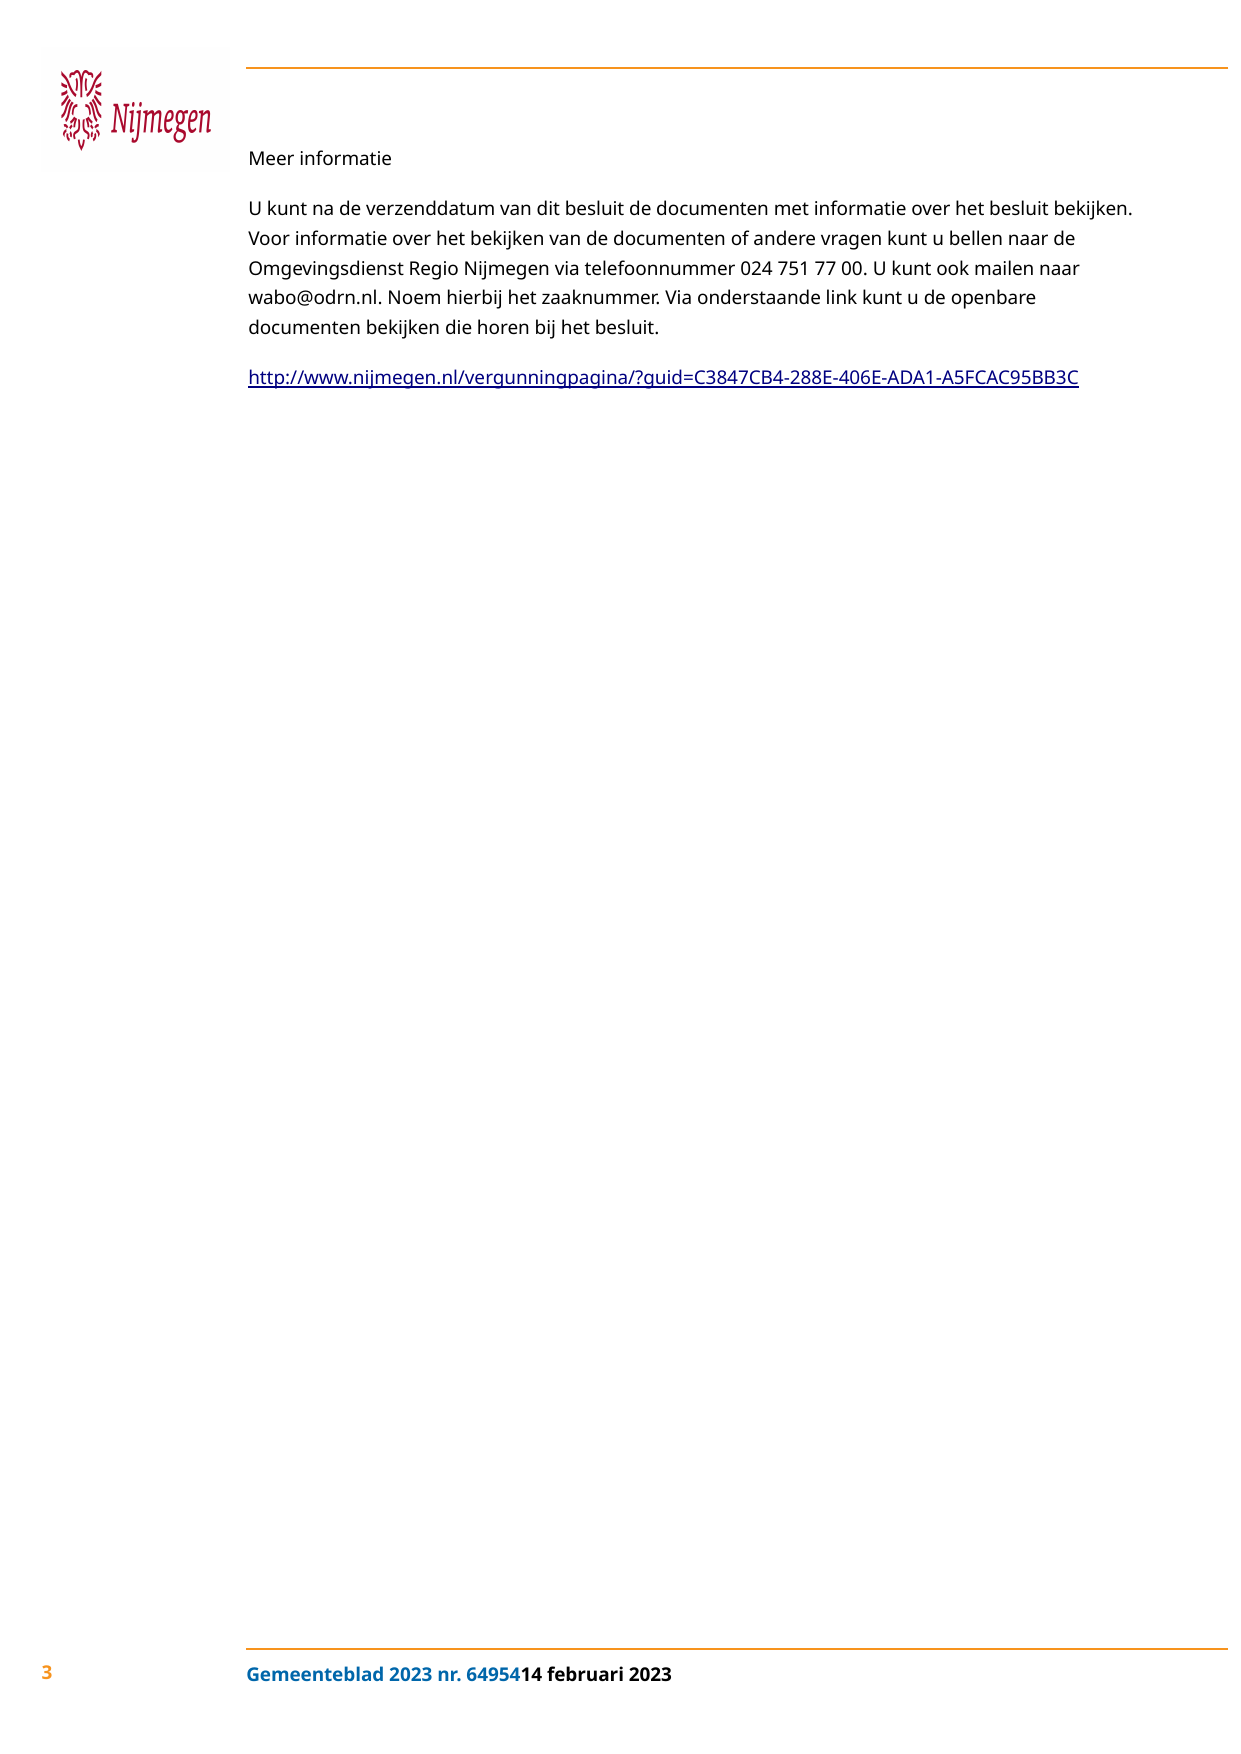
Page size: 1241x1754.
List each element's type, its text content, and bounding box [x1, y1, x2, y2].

text U kunt na de verzenddatum van dit besluit de documenten met informatie over het besluit bekijken. Voor informatie over het bekijken van de documenten of andere vragen kunt u bellen naar de Omgevingsdienst Regio Nijmegen via telefoonnummer 024 751 77 00. U kunt ook mailen naar wabo@odrn.nl. Noem hierbij het zaaknummer. Via onderstaande link kunt u de openbare documenten bekijken die horen bij het besluit. [248, 196, 1152, 340]
text http://www.nijmegen.nl/vergunningpagina/?guid=C3847CB4-288E-406E-ADA1-A5FCAC95BB3C [248, 364, 1152, 390]
picture [41, 47, 231, 172]
text Meer informatie [248, 145, 1152, 171]
